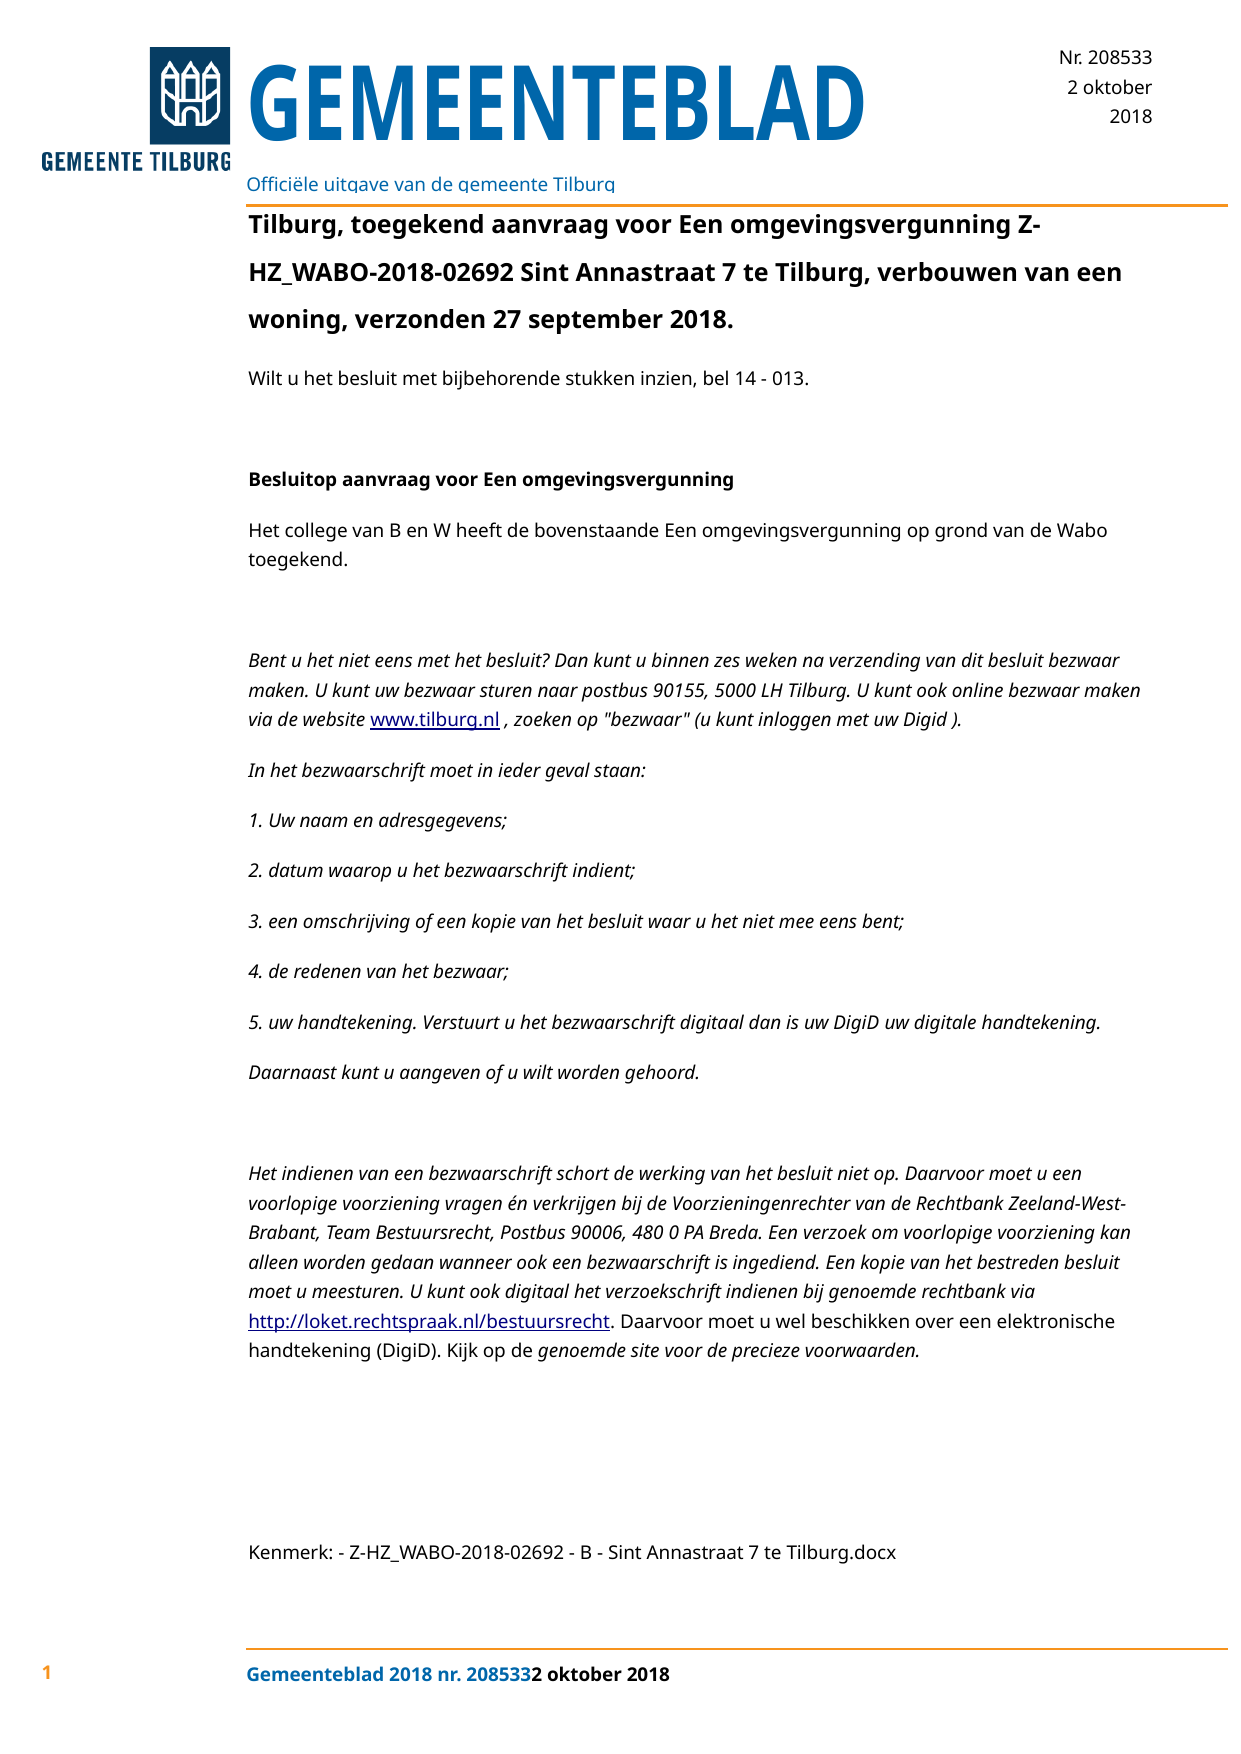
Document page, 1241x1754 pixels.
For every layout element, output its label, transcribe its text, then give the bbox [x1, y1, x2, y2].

text Bent u het niet eens met het besluit? Dan kunt u binnen zes weken na verzending van dit besluit bezwaar maken. U kunt uw bezwaar sturen naar postbus 90155, 5000 LH Tilburg. U kunt ook online bezwaar maken via de website www.tilburg.nl , zoeken op "bezwaar" (u kunt inloggen met uw Digid ). [248, 647, 1152, 732]
text 1. Uw naam en adresgegevens; [248, 807, 1152, 833]
text Het college van B en W heeft de bovenstaande Een omgevingsvergunning op grond van de Wabo toegekend. [248, 517, 1152, 572]
text Het indienen van een bezwaarschrift schort de werking van het besluit niet op. Daarvoor moet u een voorlopige voorziening vragen én verkrijgen bij de Voorzieningenrechter van de Rechtbank Zeeland-West-Brabant, Team Bestuursrecht, Postbus 90006, 480 0 PA Breda. Een verzoek om voorlopige voorziening kan alleen worden gedaan wanneer ook een bezwaarschrift is ingediend. Een kopie van het bestreden besluit moet u meesturen. U kunt ook digitaal het verzoekschrift indienen bij genoemde rechtbank via http://loket.rechtspraak.nl/bestuursrecht. Daarvoor moet u wel beschikken over een elektronische handtekening (DigiD). Kijk op de genoemde site voor de precieze voorwaarden. [248, 1160, 1152, 1363]
text Kenmerk: - Z-HZ_WABO-2018-02692 - B - Sint Annastraat 7 te Tilburg.docx [248, 1539, 1152, 1565]
text 5. uw handtekening. Verstuurt u het bezwaarschrift digitaal dan is uw DigiD uw digitale handtekening. [248, 1009, 1152, 1034]
text Besluitop aanvraag voor Een omgevingsvergunning [248, 466, 1152, 492]
text 3. een omschrijving of een kopie van het besluit waar u het niet mee eens bent; [248, 908, 1152, 934]
text Wilt u het besluit met bijbehorende stukken inzien, bel 14 - 013. [248, 366, 1152, 391]
text Daarnaast kunt u aangeven of u wilt worden gehoord. [248, 1059, 1152, 1085]
text 4. de redenen van het bezwaar; [248, 958, 1152, 984]
text Tilburg, toegekend aanvraag voor Een omgevingsvergunning Z-HZ_WABO-2018-02692 Sint Annastraat 7 te Tilburg, verbouwen van een woning, verzonden 27 september 2018. [248, 207, 1152, 336]
text 2. datum waarop u het bezwaarschrift indient; [248, 858, 1152, 883]
picture [41, 47, 231, 172]
text In het bezwaarschrift moet in ieder geval staan: [248, 757, 1152, 782]
